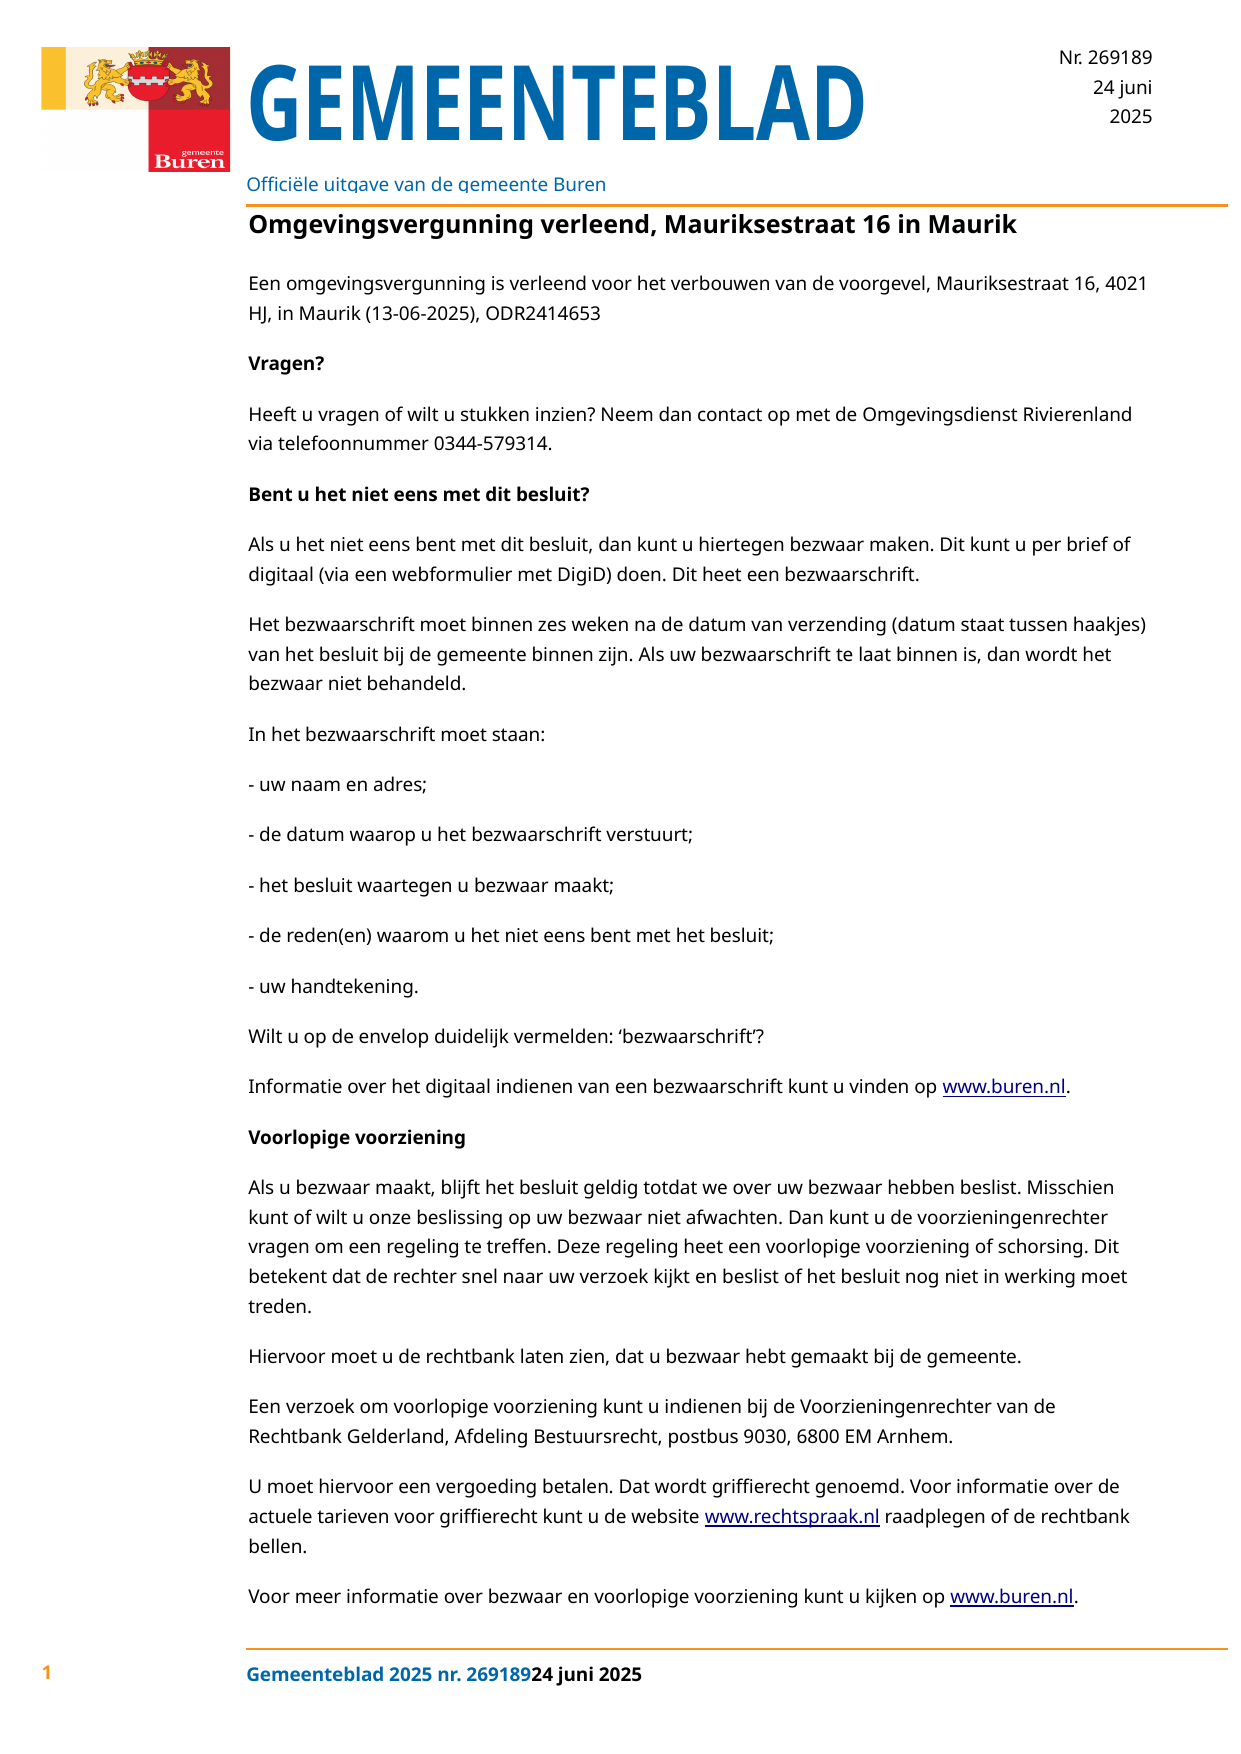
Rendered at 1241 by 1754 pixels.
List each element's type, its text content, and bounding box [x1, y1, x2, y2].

text - de reden(en) waarom u het niet eens bent met het besluit; [248, 922, 1152, 948]
text In het bezwaarschrift moet staan: [248, 721, 1152, 746]
text - uw handtekening. [248, 973, 1152, 998]
text Voorlopige voorziening [248, 1124, 1152, 1150]
text - het besluit waartegen u bezwaar maakt; [248, 872, 1152, 898]
text Vragen? [248, 350, 1152, 376]
text U moet hiervoor een vergoeding betalen. Dat wordt griffierecht genoemd. Voor informatie over de actuele tarieven voor griffierecht kunt u de website www.rechtspraak.nl raadplegen of de rechtbank bellen. [248, 1474, 1152, 1558]
text - de datum waarop u het bezwaarschrift verstuurt; [248, 822, 1152, 847]
text Een verzoek om voorlopige voorziening kunt u indienen bij de Voorzieningenrechter van de Rechtbank Gelderland, Afdeling Bestuursrecht, postbus 9030, 6800 EM Arnhem. [248, 1394, 1152, 1449]
text Heeft u vragen of wilt u stukken inzien? Neem dan contact op met de Omgevingsdienst Rivierenland via telefoonnummer 0344-579314. [248, 401, 1152, 456]
text Omgevingsvergunning verleend, Mauriksestraat 16 in Maurik [248, 207, 1152, 241]
text Voor meer informatie over bezwaar en voorlopige voorziening kunt u kijken op www.buren.nl. [248, 1583, 1152, 1609]
text - uw naam en adres; [248, 771, 1152, 797]
text Bent u het niet eens met dit besluit? [248, 481, 1152, 506]
text Het bezwaarschrift moet binnen zes weken na de datum van verzending (datum staat tussen haakjes) van het besluit bij de gemeente binnen zijn. Als uw bezwaarschrift te laat binnen is, dan wordt het bezwaar niet behandeld. [248, 611, 1152, 696]
text Wilt u op de envelop duidelijk vermelden: ‘bezwaarschrift’? [248, 1023, 1152, 1049]
text Hiervoor moet u de rechtbank laten zien, dat u bezwaar hebt gemaakt bij de gemeente. [248, 1343, 1152, 1369]
text Als u bezwaar maakt, blijft het besluit geldig totdat we over uw bezwaar hebben beslist. Misschien kunt of wilt u onze beslissing op uw bezwaar niet afwachten. Dan kunt u de voorzieningenrechter vragen om een regeling te treffen. Deze regeling heet een voorlopige voorziening of schorsing. Dit betekent dat de rechter snel naar uw verzoek kijkt en beslist of het besluit nog niet in werking moet treden. [248, 1174, 1152, 1318]
picture [41, 47, 231, 172]
text Een omgevingsvergunning is verleend voor het verbouwen van de voorgevel, Mauriksestraat 16, 4021 HJ, in Maurik (13-06-2025), ODR2414653 [248, 270, 1152, 326]
text Informatie over het digitaal indienen van een bezwaarschrift kunt u vinden op www.buren.nl. [248, 1074, 1152, 1099]
text Als u het niet eens bent met dit besluit, dan kunt u hiertegen bezwaar maken. Dit kunt u per brief of digitaal (via een webformulier met DigiD) doen. Dit heet een bezwaarschrift. [248, 531, 1152, 586]
